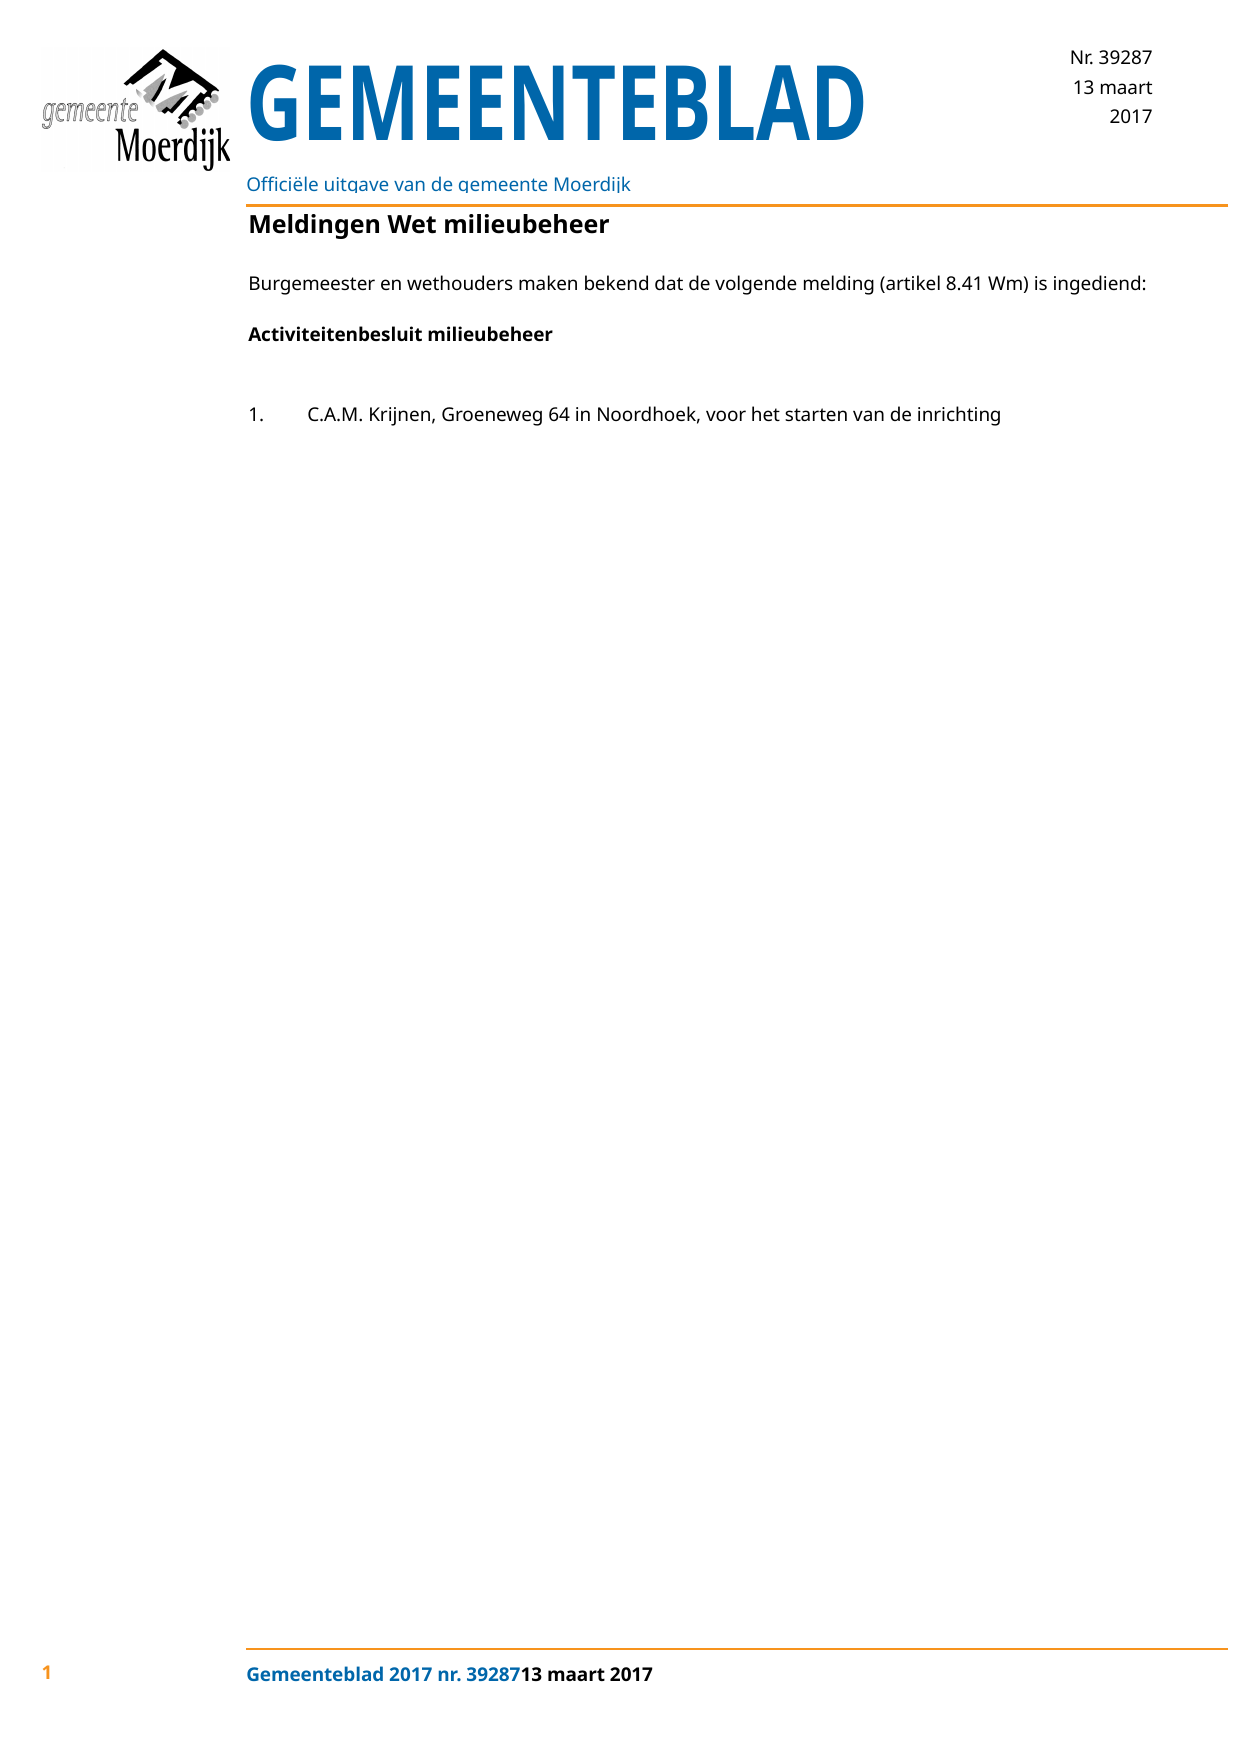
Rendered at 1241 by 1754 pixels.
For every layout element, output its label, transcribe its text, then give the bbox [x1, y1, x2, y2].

picture [41, 47, 231, 172]
text Meldingen Wet milieubeheer [248, 207, 1152, 241]
text Activiteitenbesluit milieubeheer [248, 321, 1152, 346]
text Burgemeester en wethouders maken bekend dat de volgende melding (artikel 8.41 Wm) is ingediend: [248, 270, 1152, 296]
list C.A.M. Krijnen, Groeneweg 64 in Noordhoek, voor het starten van de inrichting [248, 401, 1152, 426]
